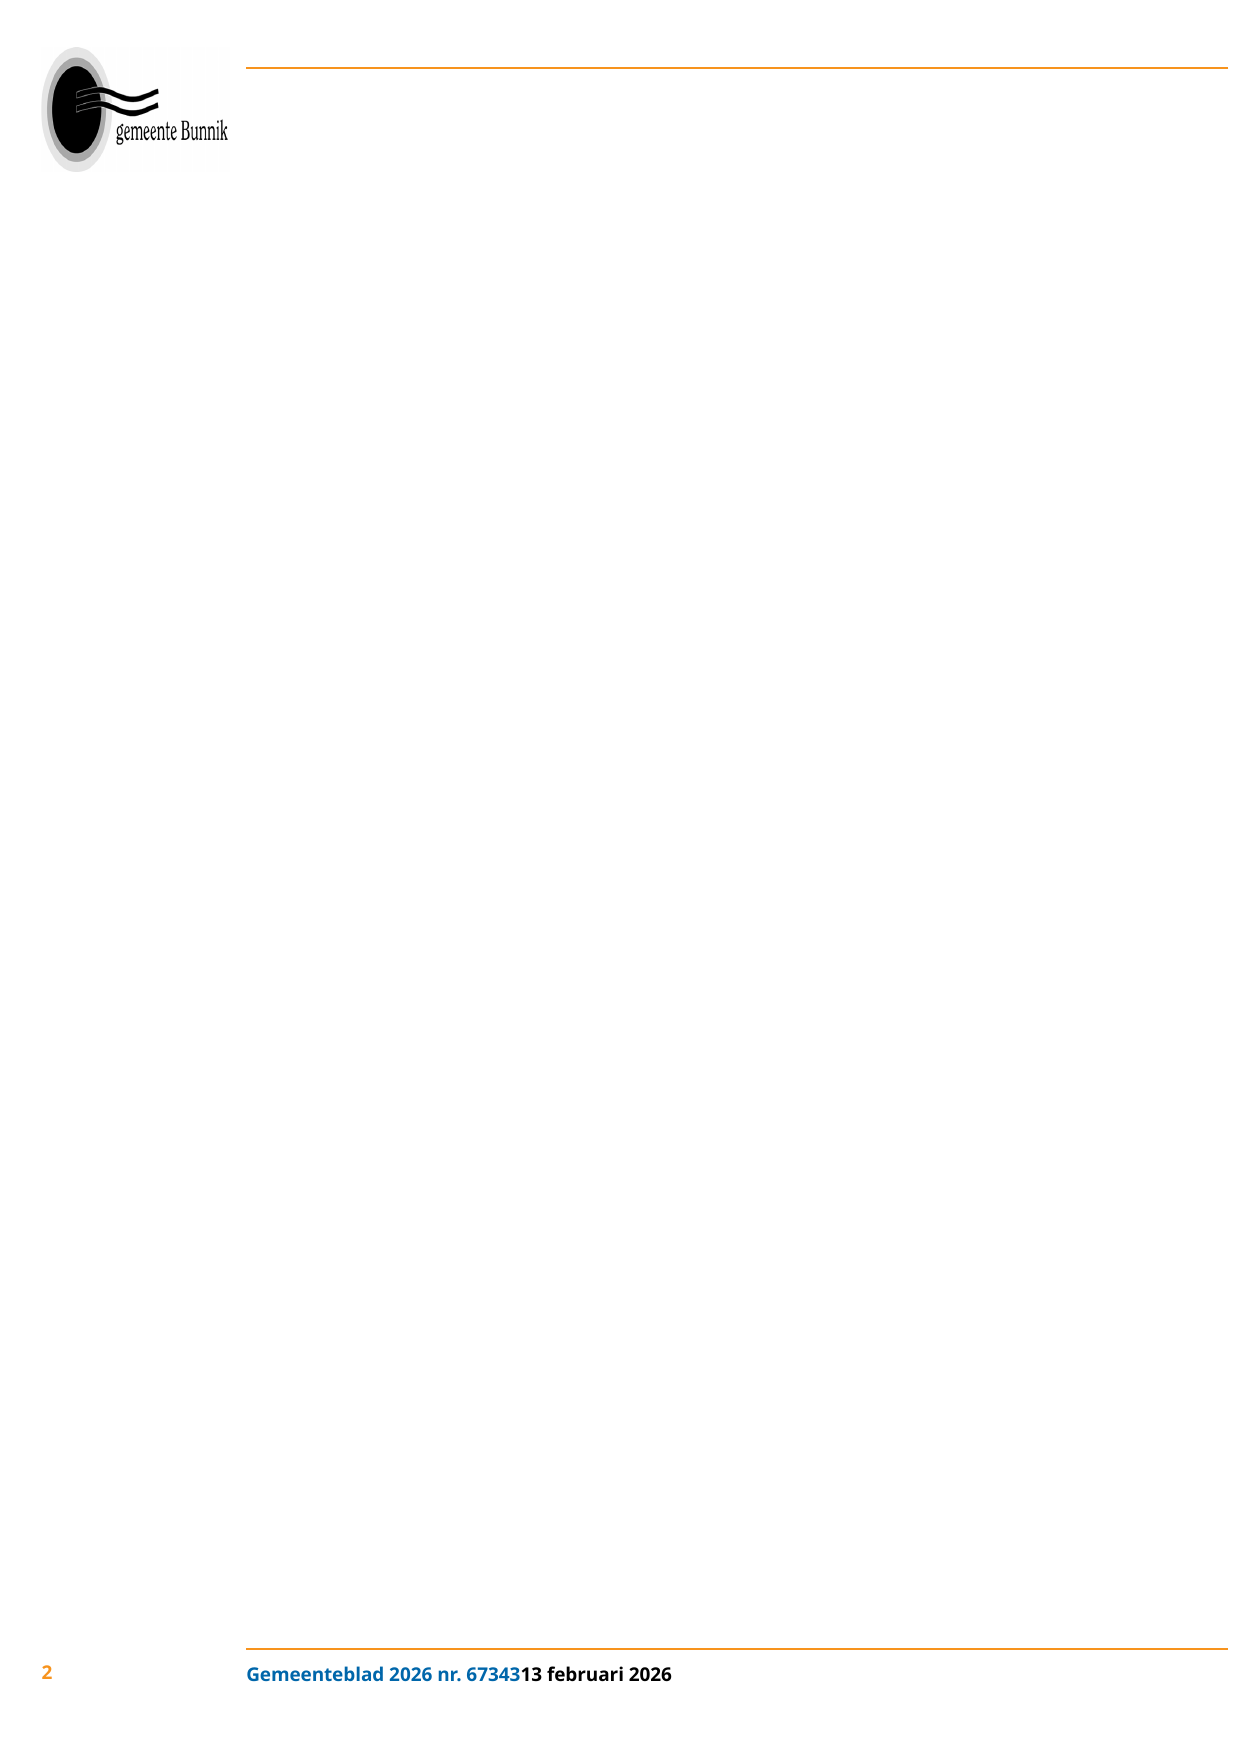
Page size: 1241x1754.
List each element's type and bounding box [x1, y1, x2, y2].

picture [41, 47, 231, 172]
